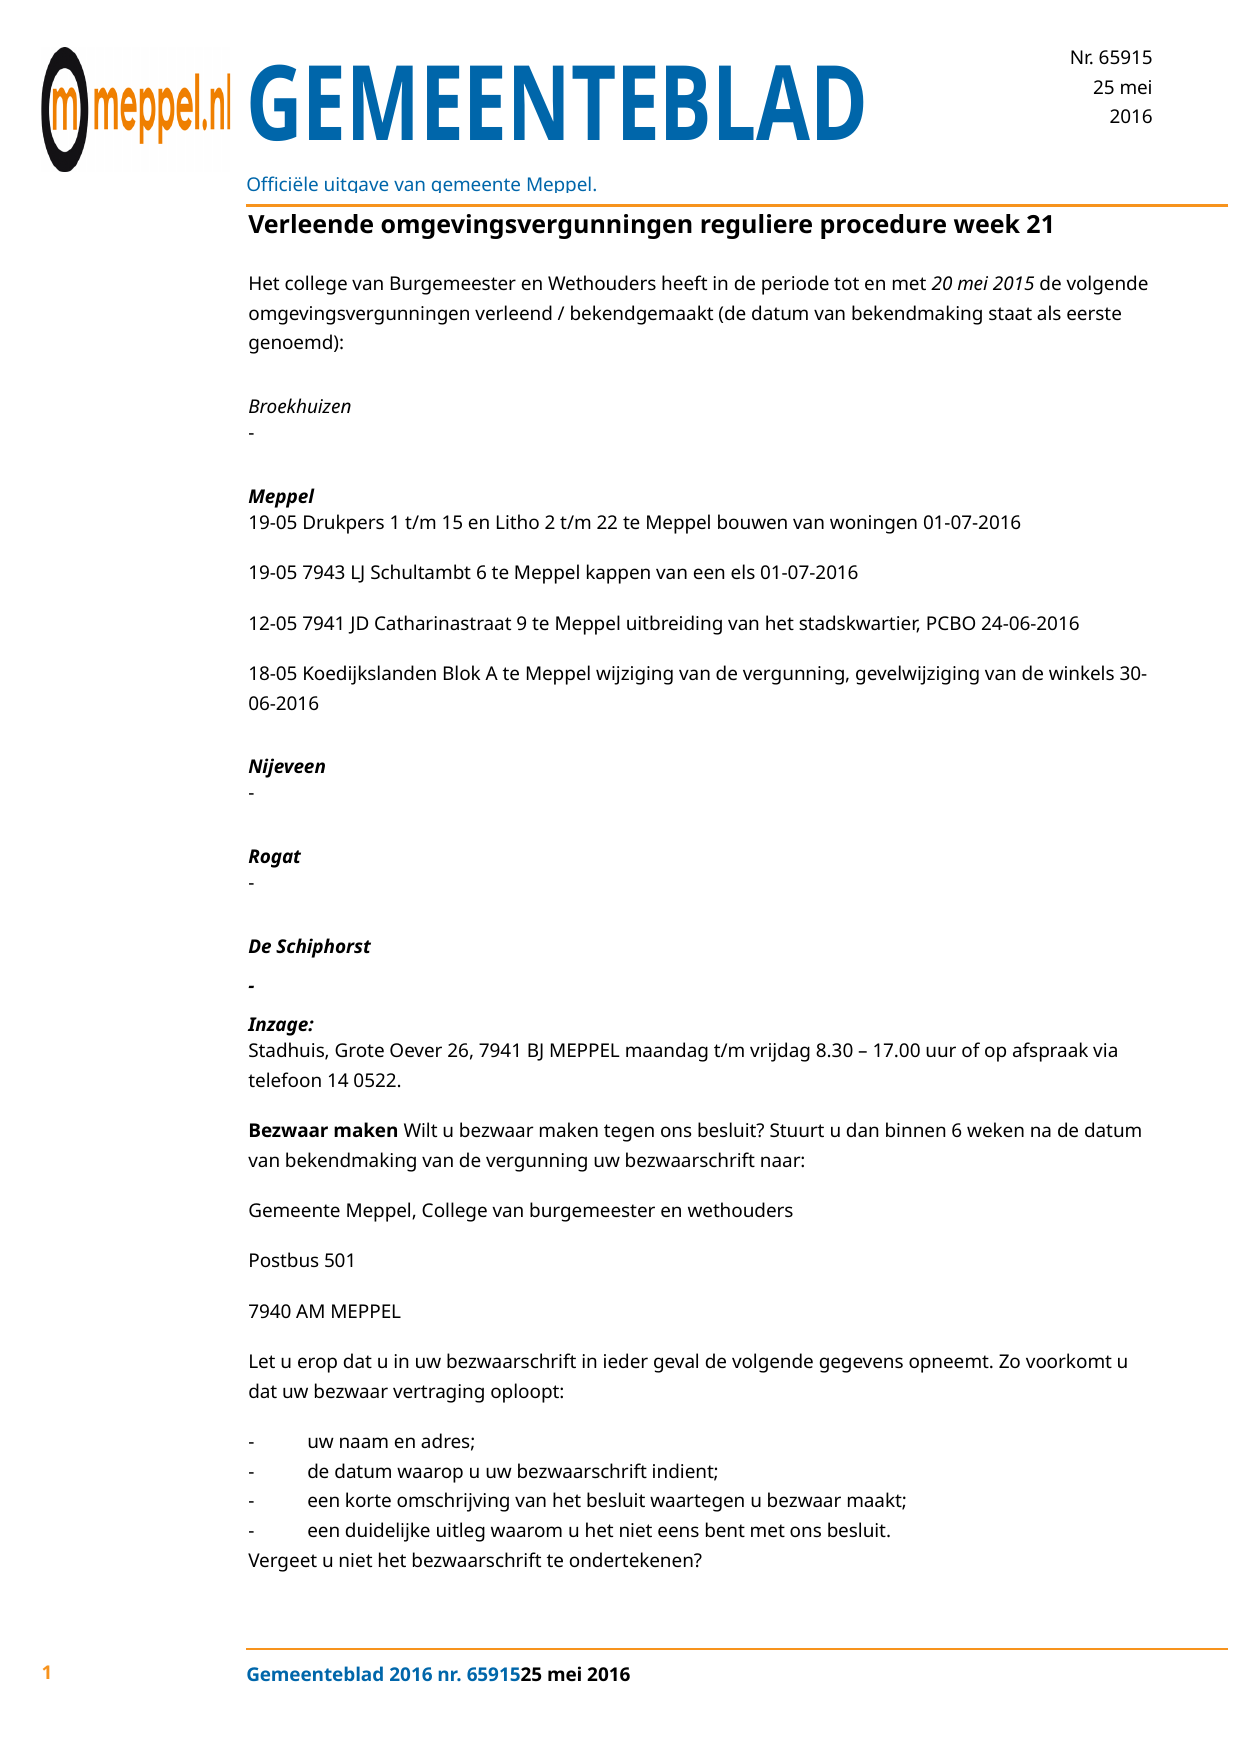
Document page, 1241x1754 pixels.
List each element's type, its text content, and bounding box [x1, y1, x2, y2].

text 12-05 7941 JD Catharinastraat 9 te Meppel uitbreiding van het stadskwartier, PCBO 24-06-2016 [248, 610, 1152, 635]
list uw naam en adres; [248, 1428, 1152, 1454]
text - [248, 869, 1152, 895]
list de datum waarop u uw bezwaarschrift indient; [248, 1458, 1152, 1484]
text 19-05 7943 LJ Schultambt 6 te Meppel kappen van een els 01-07-2016 [248, 559, 1152, 585]
text Postbus 501 [248, 1248, 1152, 1273]
text Inzage: [248, 1012, 1152, 1037]
text Stadhuis, Grote Oever 26, 7941 BJ MEPPEL maandag t/m vrijdag 8.30 – 17.00 uur of op afspraak via telefoon 14 0522. [248, 1037, 1152, 1093]
picture [41, 47, 231, 172]
text - [248, 779, 1152, 805]
text Bezwaar maken Wilt u bezwaar maken tegen ons besluit? Stuurt u dan binnen 6 weken na de datum van bekendmaking van de vergunning uw bezwaarschrift naar: [248, 1117, 1152, 1173]
text - [248, 419, 1152, 445]
text Het college van Burgemeester en Wethouders heeft in de periode tot en met 20 mei 2015 de volgende omgevingsvergunningen verleend / bekendgemaakt (de datum van bekendmaking staat als eerste genoemd): [248, 270, 1152, 355]
text De Schiphorst [248, 933, 1152, 959]
text Meppel [248, 483, 1152, 509]
list een duidelijke uitleg waarom u het niet eens bent met ons besluit. [248, 1517, 1152, 1543]
text 7940 AM MEPPEL [248, 1298, 1152, 1324]
text Broekhuizen [248, 393, 1152, 419]
text Let u erop dat u in uw bezwaarschrift in ieder geval de volgende gegevens opneemt. Zo voorkomt u dat uw bezwaar vertraging oploopt: [248, 1348, 1152, 1404]
text Gemeente Meppel, College van burgemeester en wethouders [248, 1197, 1152, 1223]
text - [248, 972, 1152, 998]
text Nijeveen [248, 754, 1152, 779]
text 18-05 Koedijkslanden Blok A te Meppel wijziging van de vergunning, gevelwijziging van de winkels 30-06-2016 [248, 660, 1152, 715]
text Verleende omgevingsvergunningen reguliere procedure week 21 [248, 207, 1152, 241]
text Rogat [248, 843, 1152, 869]
list een korte omschrijving van het besluit waartegen u bezwaar maakt; [248, 1488, 1152, 1513]
text 19-05 Drukpers 1 t/m 15 en Litho 2 t/m 22 te Meppel bouwen van woningen 01-07-2016 [248, 509, 1152, 534]
text Vergeet u niet het bezwaarschrift te ondertekenen? [248, 1547, 1152, 1573]
